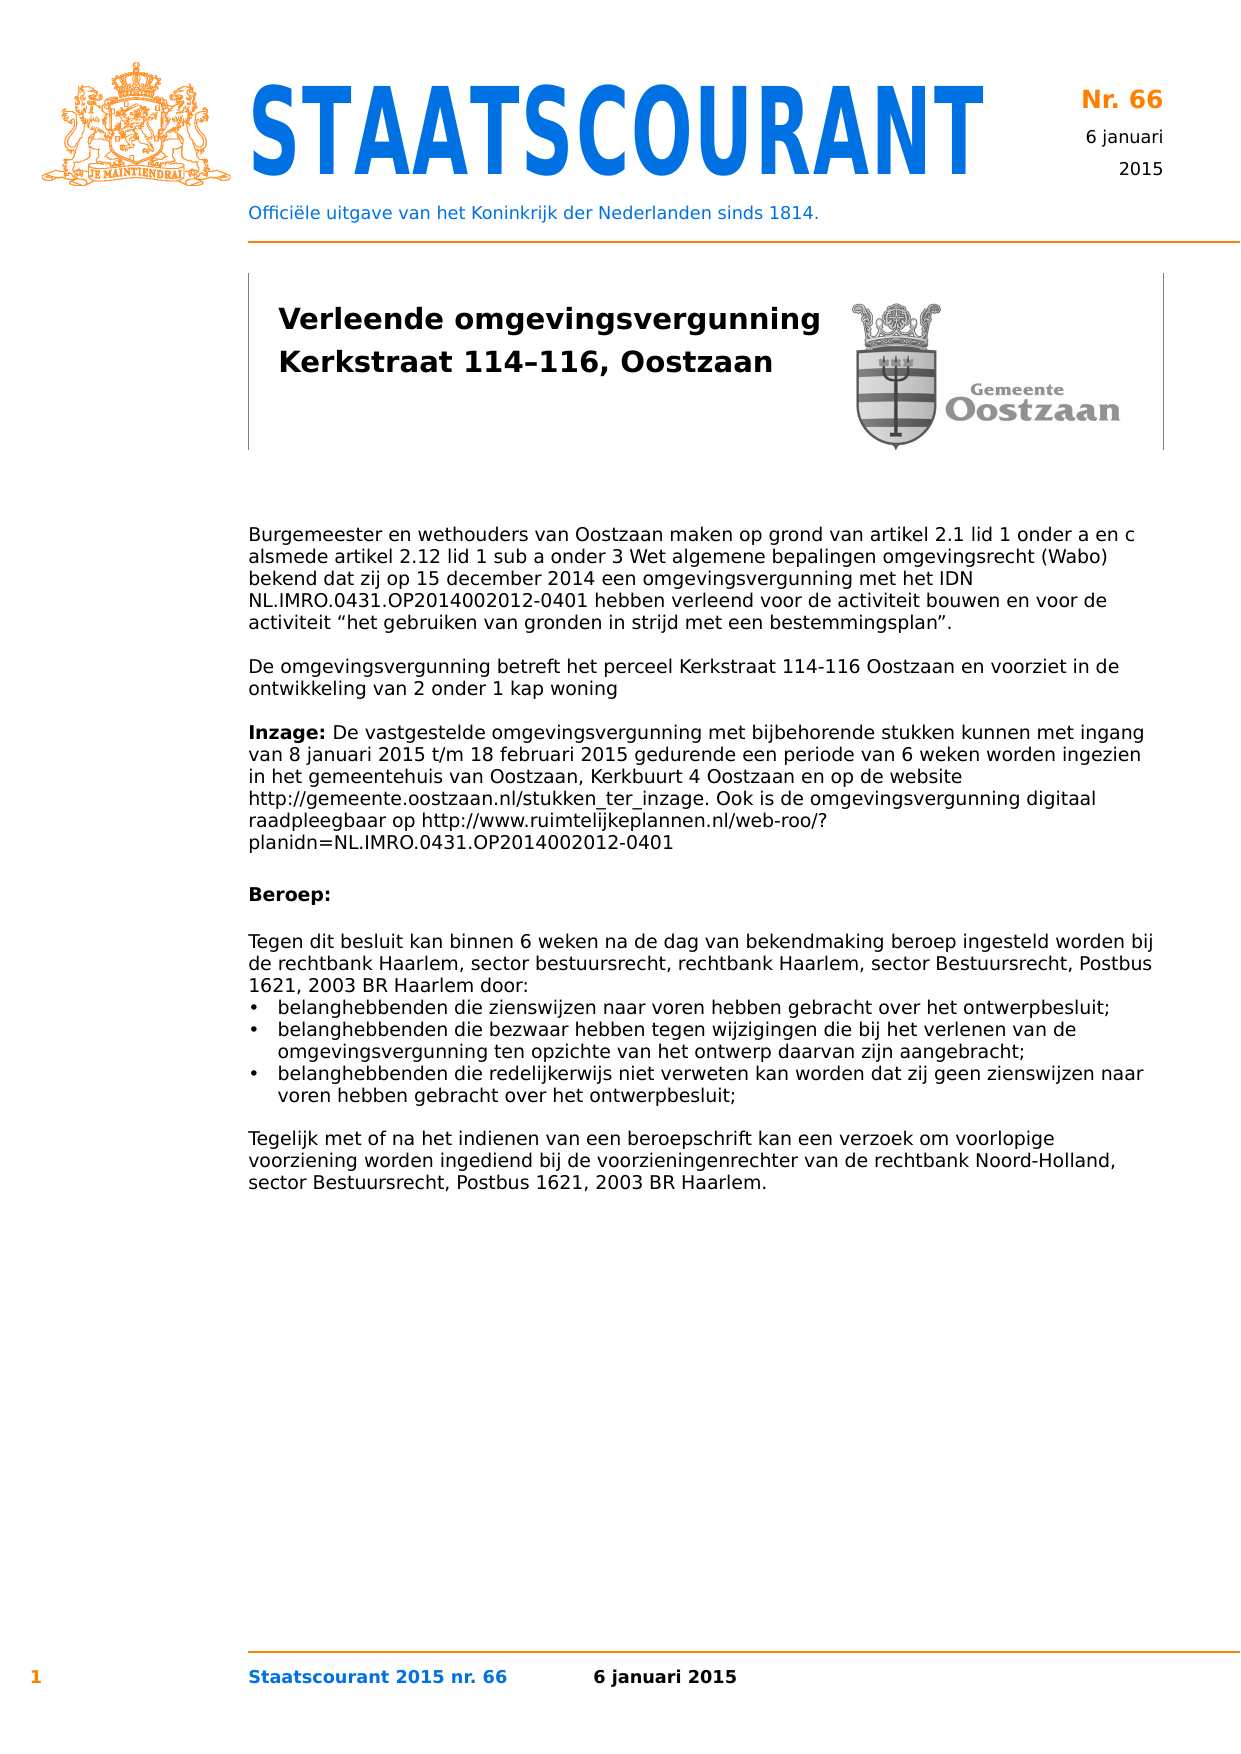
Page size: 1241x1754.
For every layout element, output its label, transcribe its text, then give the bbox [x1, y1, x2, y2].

table_cell 6 januari [998, 121, 1240, 153]
table_cell Officiële uitgave van het Koninkrijk der Nederlanden sinds 1814. [248, 203, 1240, 241]
text Tegelijk met of na het indienen van een beroepschrift kan een verzoek om voorlopige voorziening worden ingediend bij de voorzieningenrechter van de rechtbank Noord-Holland, sector Bestuursrecht, Postbus 1621, 2003 BR Haarlem. [248, 1128, 1163, 1194]
table_header STAATSCOURANT [248, 62, 998, 203]
table_cell 2015 [998, 153, 1240, 203]
text Tegen dit besluit kan binnen 6 weken na de dag van bekendmaking beroep ingesteld worden bij de rechtbank Haarlem, sector bestuursrecht, rechtbank Haarlem, sector Bestuursrecht, Postbus 1621, 2003 BR Haarlem door: [248, 931, 1163, 997]
table_header Nr. 66 [998, 62, 1240, 121]
subtitle Beroep: [248, 884, 1163, 906]
text Burgemeester en wethouders van Oostzaan maken op grond van artikel 2.1 lid 1 onder a en c alsmede artikel 2.12 lid 1 sub a onder 3 Wet algemene bepalingen omgevingsrecht (Wabo) bekend dat zij op 15 december 2014 een omgevingsvergunning met het IDN NL.IMRO.0431.OP2014002012-0401 hebben verleend voor de activiteit bouwen en voor de activiteit “het gebruiken van gronden in strijd met een bestemmingsplan”. [248, 524, 1163, 634]
table_header [25, 62, 248, 241]
subtitle Verleende omgevingsvergunning Kerkstraat 114–116, Oostzaan [249, 273, 1163, 450]
text • belanghebbenden die redelijkerwijs niet verweten kan worden dat zij geen zienswijzen naar voren hebben gebracht over het ontwerpbesluit; [248, 1062, 1163, 1106]
text De omgevingsvergunning betreft het perceel Kerkstraat 114-116 Oostzaan en voorziet in de ontwikkeling van 2 onder 1 kap woning [248, 656, 1163, 700]
picture [838, 302, 1134, 451]
text • belanghebbenden die zienswijzen naar voren hebben gebracht over het ontwerpbesluit; [248, 997, 1163, 1018]
picture [41, 62, 231, 186]
text • belanghebbenden die bezwaar hebben tegen wijzigingen die bij het verlenen van de omgevingsvergunning ten opzichte van het ontwerp daarvan zijn aangebracht; [248, 1018, 1163, 1062]
text Inzage: De vastgestelde omgevingsvergunning met bijbehorende stukken kunnen met ingang van 8 januari 2015 t/m 18 februari 2015 gedurende een periode van 6 weken worden ingezien in het gemeentehuis van Oostzaan, Kerkbuurt 4 Oostzaan en op de website http://gemeente.oostzaan.nl/stukken_ter_inzage. Ook is de omgevingsvergunning digitaal raadpleegbaar op http://www.ruimtelijkeplannen.nl/web-roo/?planidn=NL.IMRO.0431.OP2014002012-0401 [248, 722, 1163, 854]
